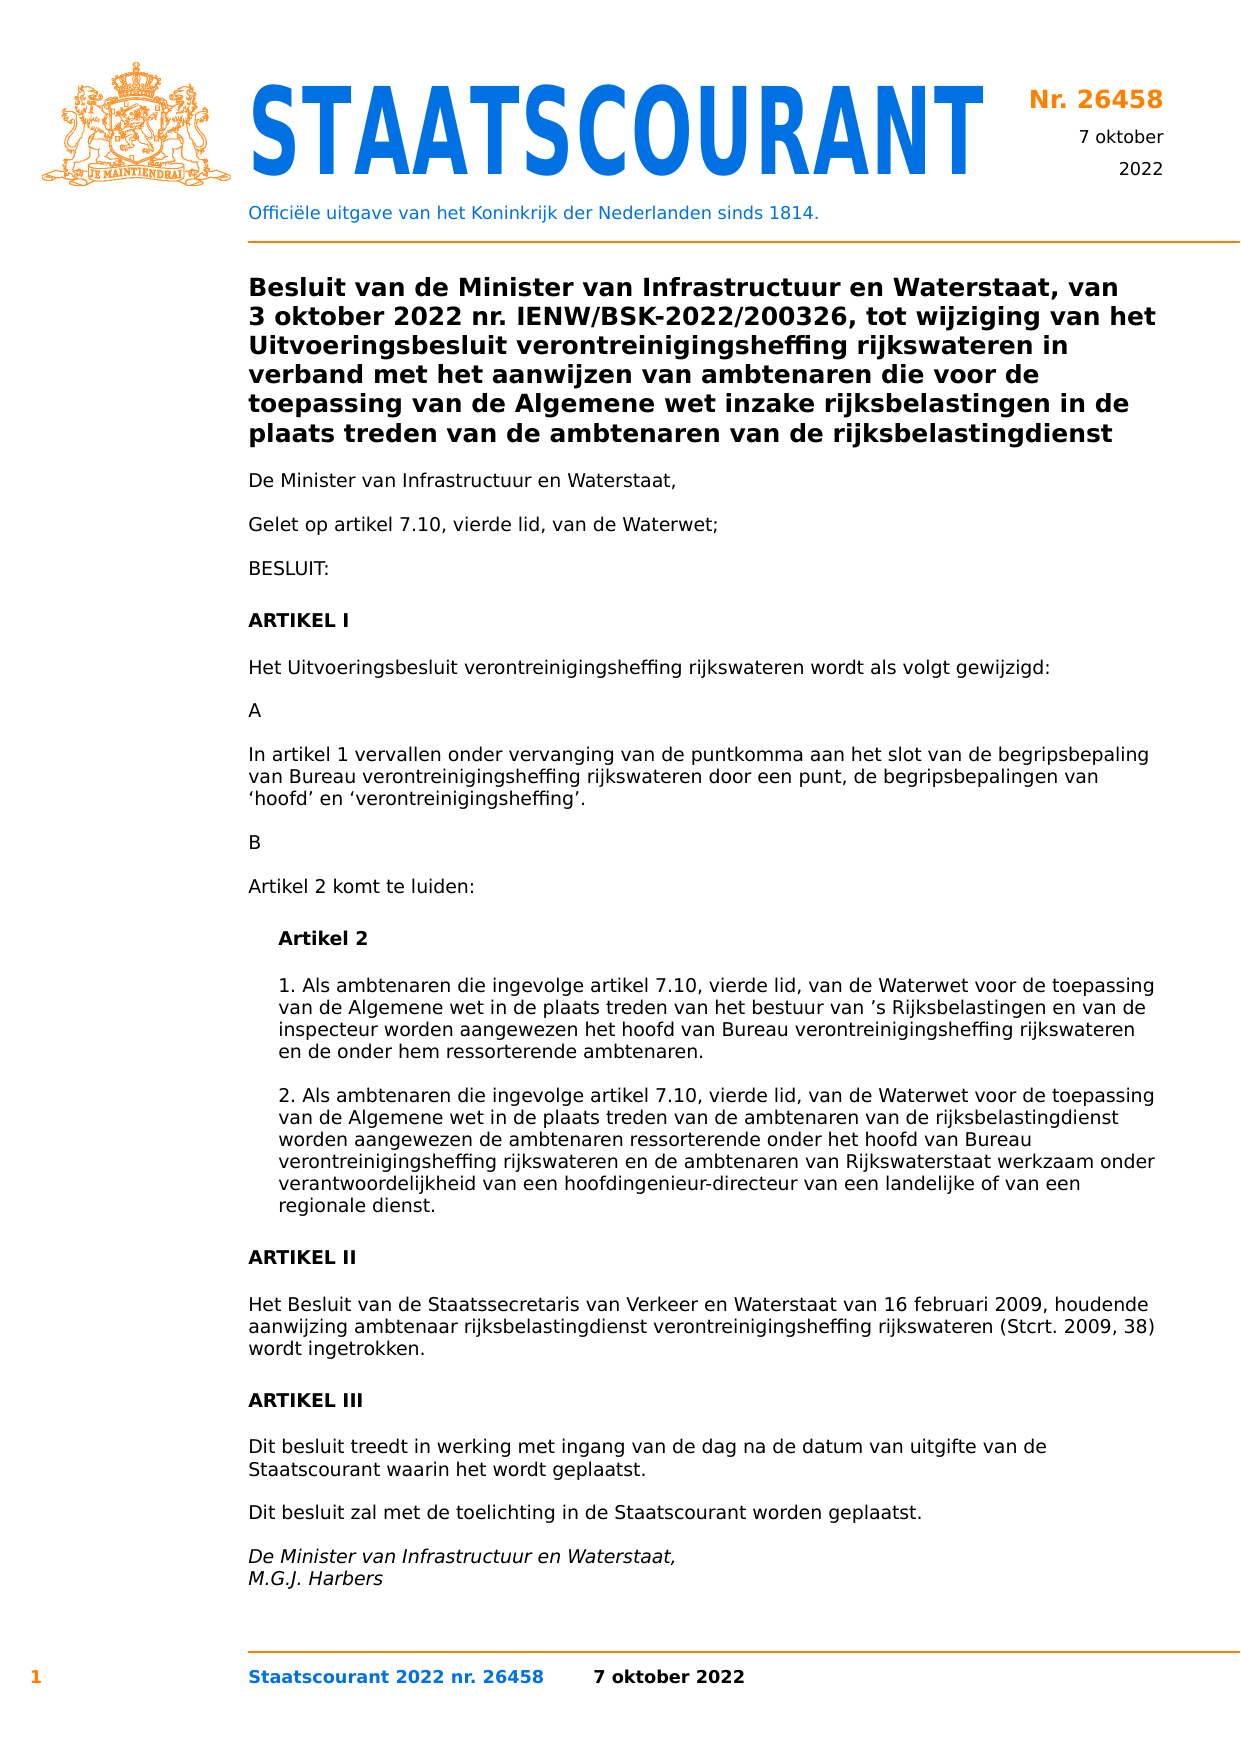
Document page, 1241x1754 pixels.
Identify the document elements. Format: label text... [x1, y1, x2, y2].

text De Minister van Infrastructuur en Waterstaat, [248, 470, 1163, 492]
text B [248, 832, 1163, 854]
text 1. Als ambtenaren die ingevolge artikel 7.10, vierde lid, van de Waterwet voor de toepassing van de Algemene wet in de plaats treden van het bestuur van ’s Rijksbelastingen en van de inspecteur worden aangewezen het hoofd van Bureau verontreinigingsheffing rijkswateren en de onder hem ressorterende ambtenaren. [278, 975, 1163, 1063]
text Gelet op artikel 7.10, vierde lid, van de Waterwet; [248, 514, 1163, 536]
subtitle ARTIKEL III [248, 1389, 1163, 1411]
table_cell Officiële uitgave van het Koninkrijk der Nederlanden sinds 1814. [248, 203, 1240, 241]
text A [248, 700, 1163, 722]
text BESLUIT: [248, 558, 1163, 579]
text Dit besluit treedt in werking met ingang van de dag na de datum van uitgifte van de Staatscourant waarin het wordt geplaatst. [248, 1436, 1163, 1480]
table_cell 2022 [998, 153, 1240, 203]
table_header [25, 62, 248, 241]
table_header Nr. 26458 [998, 62, 1240, 121]
text De Minister van Infrastructuur en Waterstaat, M.G.J. Harbers [248, 1546, 1163, 1590]
text Artikel 2 komt te luiden: [248, 876, 1163, 898]
subtitle ARTIKEL I [248, 609, 1163, 632]
table_header STAATSCOURANT [248, 62, 998, 203]
text Het Besluit van de Staatssecretaris van Verkeer en Waterstaat van 16 februari 2009, houdende aanwijzing ambtenaar rijksbelastingdienst verontreinigingsheffing rijkswateren (Stcrt. 2009, 38) wordt ingetrokken. [248, 1293, 1163, 1359]
text In artikel 1 vervallen onder vervanging van de puntkomma aan het slot van de begripsbepaling van Bureau verontreinigingsheffing rijkswateren door een punt, de begripsbepalingen van ‘hoofd’ en ‘verontreinigingsheffing’. [248, 744, 1163, 810]
table_cell 7 oktober [998, 121, 1240, 153]
text Dit besluit zal met de toelichting in de Staatscourant worden geplaatst. [248, 1502, 1163, 1524]
subtitle Besluit van de Minister van Infrastructuur en Waterstaat, van 3 oktober 2022 nr. IENW/BSK-2022/200326, tot wijziging van het Uitvoeringsbesluit verontreinigingsheffing rijkswateren in verband met het aanwijzen van ambtenaren die voor de toepassing van de Algemene wet inzake rijksbelastingen in de plaats treden van de ambtenaren van de rijksbelastingdienst [248, 273, 1163, 448]
subtitle Artikel 2 [278, 928, 1163, 950]
picture [41, 62, 231, 186]
subtitle ARTIKEL II [248, 1247, 1163, 1268]
text Het Uitvoeringsbesluit verontreinigingsheffing rijkswateren wordt als volgt gewijzigd: [248, 657, 1163, 678]
text 2. Als ambtenaren die ingevolge artikel 7.10, vierde lid, van de Waterwet voor de toepassing van de Algemene wet in de plaats treden van de ambtenaren van de rijksbelastingdienst worden aangewezen de ambtenaren ressorterende onder het hoofd van Bureau verontreinigingsheffing rijkswateren en de ambtenaren van Rijkswaterstaat werkzaam onder verantwoordelijkheid van een hoofdingenieur-directeur van een landelijke of van een regionale dienst. [278, 1085, 1163, 1217]
